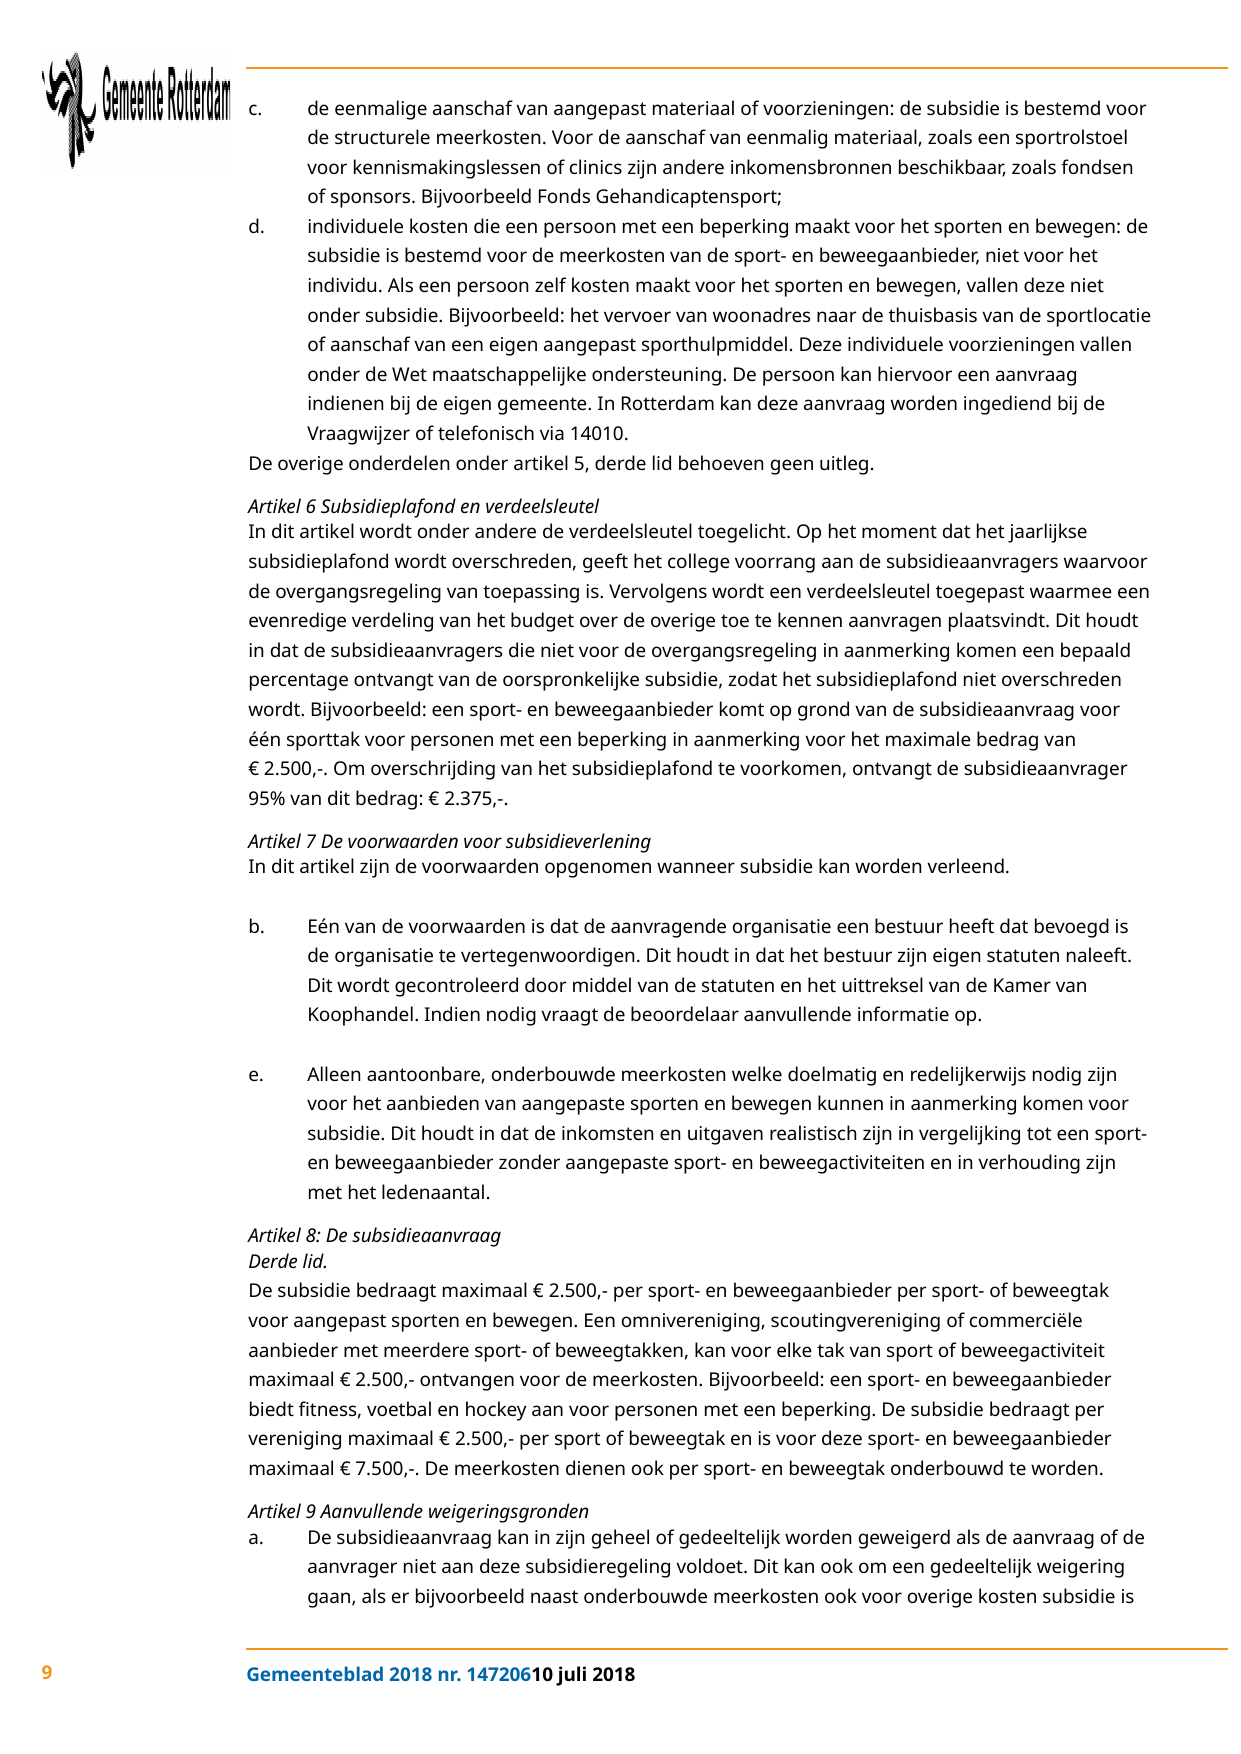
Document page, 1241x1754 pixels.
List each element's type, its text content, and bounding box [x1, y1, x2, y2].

list De subsidieaanvraag kan in zijn geheel of gedeeltelijk worden geweigerd als de aanvraag of de aanvrager niet aan deze subsidieregeling voldoet. Dit kan ook om een gedeeltelijk weigering gaan, als er bijvoorbeeld naast onderbouwde meerkosten ook voor overige kosten subsidie is [248, 1524, 1152, 1609]
text Artikel 8: De subsidieaanvraag [248, 1222, 1152, 1248]
text De subsidie bedraagt maximaal € 2.500,- per sport- en beweegaanbieder per sport- of beweegtak voor aangepast sporten en bewegen. Een omnivereniging, scoutingvereniging of commerciële aanbieder met meerdere sport- of beweegtakken, kan voor elke tak van sport of beweegactiviteit maximaal € 2.500,- ontvangen voor de meerkosten. Bijvoorbeeld: een sport- en beweegaanbieder biedt fitness, voetbal en hockey aan voor personen met een beperking. De subsidie bedraagt per vereniging maximaal € 2.500,- per sport of beweegtak en is voor deze sport- en beweegaanbieder maximaal € 7.500,-. De meerkosten dienen ook per sport- en beweegtak onderbouwd te worden. [248, 1278, 1152, 1481]
list individuele kosten die een persoon met een beperking maakt voor het sporten en bewegen: de subsidie is bestemd voor de meerkosten van de sport- en beweegaanbieder, niet voor het individu. Als een persoon zelf kosten maakt voor het sporten en bewegen, vallen deze niet onder subsidie. Bijvoorbeeld: het vervoer van woonadres naar de thuisbasis van de sportlocatie of aanschaf van een eigen aangepast sporthulpmiddel. Deze individuele voorzieningen vallen onder de Wet maatschappelijke ondersteuning. De persoon kan hiervoor een aanvraag indienen bij de eigen gemeente. In Rotterdam kan deze aanvraag worden ingediend bij de Vraagwijzer of telefonisch via 14010. [248, 213, 1152, 446]
list Eén van de voorwaarden is dat de aanvragende organisatie een bestuur heeft dat bevoegd is de organisatie te vertegenwoordigen. Dit houdt in dat het bestuur zijn eigen statuten naleeft. Dit wordt gecontroleerd door middel van de statuten en het uittreksel van de Kamer van Koophandel. Indien nodig vraagt de beoordelaar aanvullende informatie op. [248, 913, 1152, 1027]
text In dit artikel wordt onder andere de verdeelsleutel toegelicht. Op het moment dat het jaarlijkse subsidieplafond wordt overschreden, geeft het college voorrang aan de subsidieaanvragers waarvoor de overgangsregeling van toepassing is. Vervolgens wordt een verdeelsleutel toegepast waarmee een evenredige verdeling van het budget over de overige toe te kennen aanvragen plaatsvindt. Dit houdt in dat de subsidieaanvragers die niet voor de overgangsregeling in aanmerking komen een bepaald percentage ontvangt van de oorspronkelijke subsidie, zodat het subsidieplafond niet overschreden wordt. Bijvoorbeeld: een sport- en beweegaanbieder komt op grond van de subsidieaanvraag voor één sporttak voor personen met een beperking in aanmerking voor het maximale bedrag van € 2.500,-. Om overschrijding van het subsidieplafond te voorkomen, ontvangt de subsidieaanvrager 95% van dit bedrag: € 2.375,-. [248, 519, 1152, 811]
text Artikel 9 Aanvullende weigeringsgronden [248, 1498, 1152, 1524]
list de eenmalige aanschaf van aangepast materiaal of voorzieningen: de subsidie is bestemd voor de structurele meerkosten. Voor de aanschaf van eenmalig materiaal, zoals een sportrolstoel voor kennismakingslessen of clinics zijn andere inkomensbronnen beschikbaar, zoals fondsen of sponsors. Bijvoorbeeld Fonds Gehandicaptensport; [248, 95, 1152, 209]
text In dit artikel zijn de voorwaarden opgenomen wanneer subsidie kan worden verleend. [248, 854, 1152, 879]
text De overige onderdelen onder artikel 5, derde lid behoeven geen uitleg. [248, 450, 1152, 476]
picture [41, 47, 231, 172]
text Derde lid. [248, 1248, 1152, 1274]
text Artikel 6 Subsidieplafond en verdeelsleutel [248, 493, 1152, 519]
list Alleen aantoonbare, onderbouwde meerkosten welke doelmatig en redelijkerwijs nodig zijn voor het aanbieden van aangepaste sporten en bewegen kunnen in aanmerking komen voor subsidie. Dit houdt in dat de inkomsten en uitgaven realistisch zijn in vergelijking tot een sport- en beweegaanbieder zonder aangepaste sport- en beweegactiviteiten en in verhouding zijn met het ledenaantal. [248, 1061, 1152, 1205]
text Artikel 7 De voorwaarden voor subsidieverlening [248, 828, 1152, 854]
